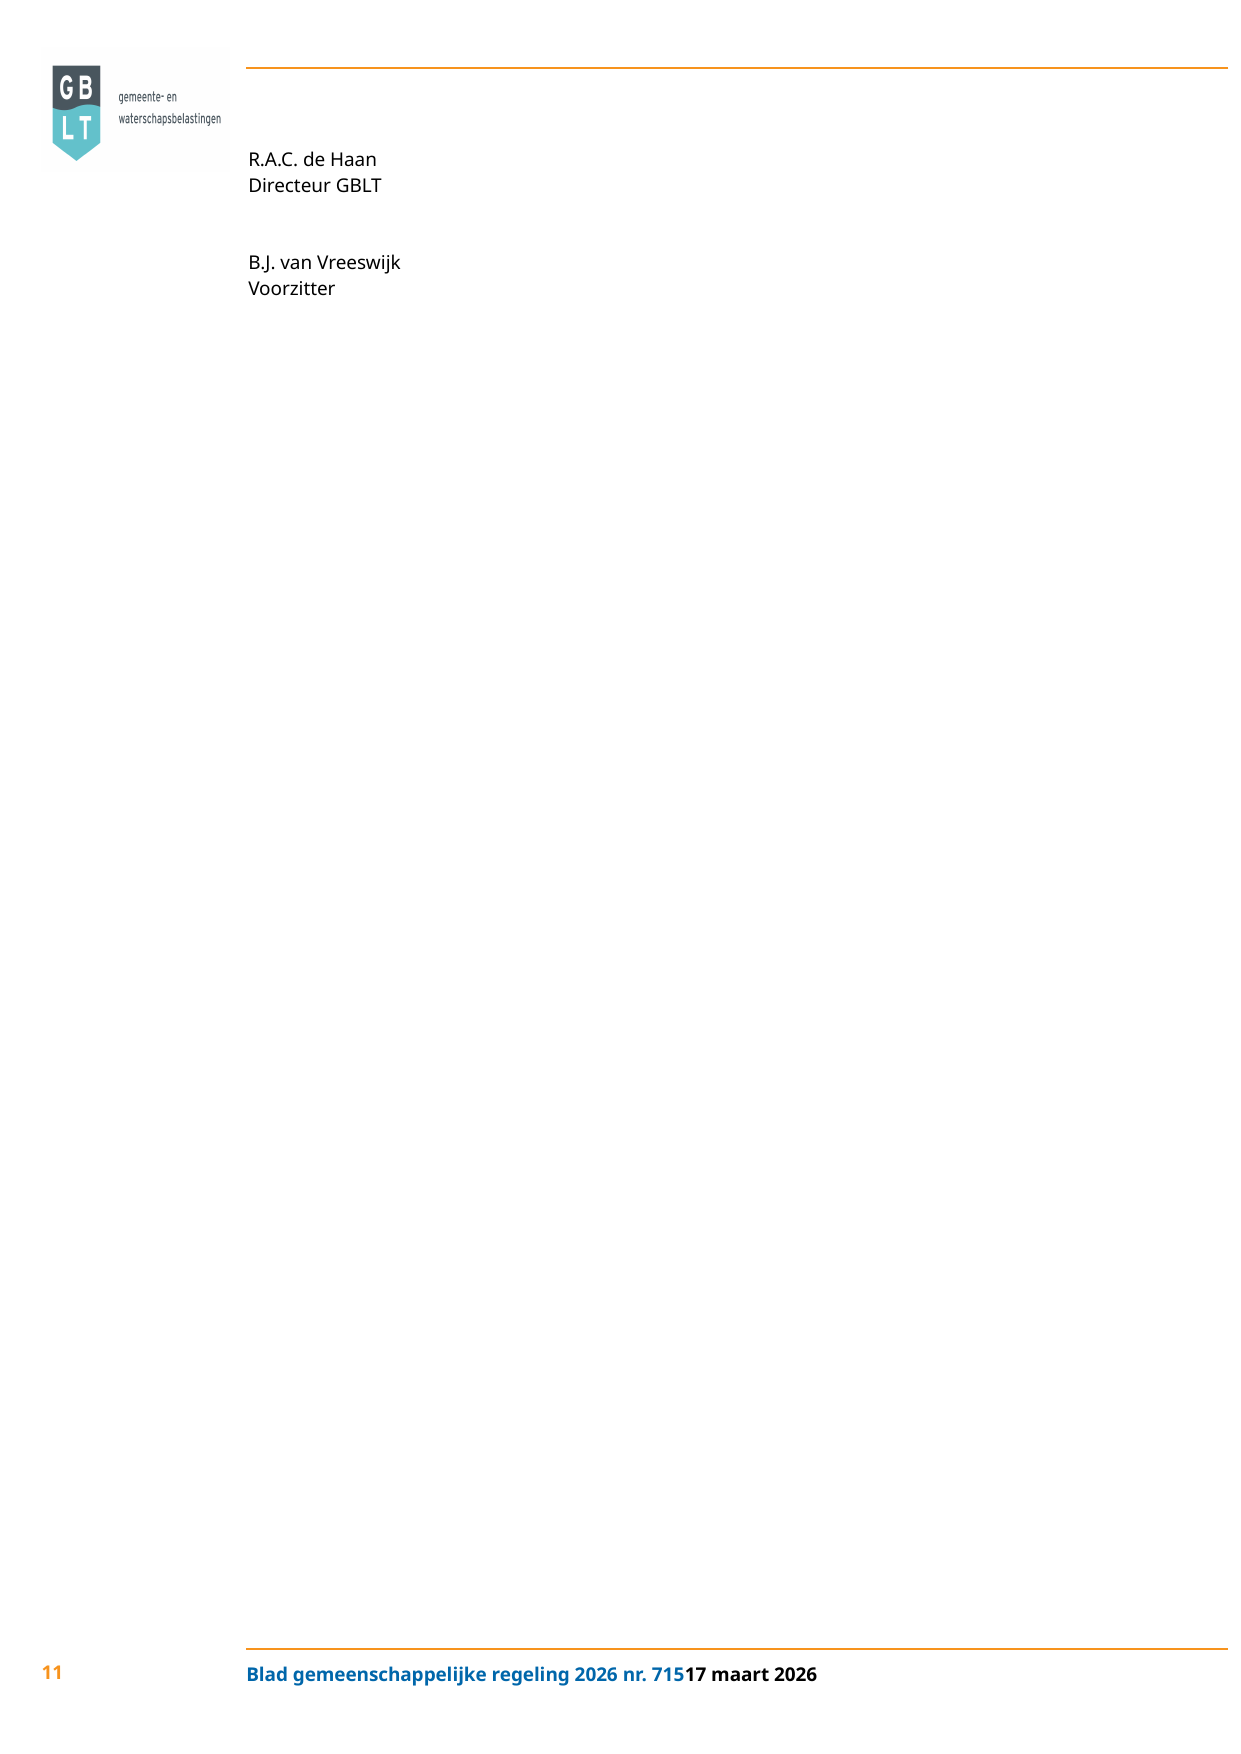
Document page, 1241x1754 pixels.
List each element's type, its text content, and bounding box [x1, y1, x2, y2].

text Voorzitter [248, 275, 1152, 301]
picture [41, 47, 231, 172]
text R.A.C. de Haan [248, 146, 1152, 172]
text B.J. van Vreeswijk [248, 249, 1152, 275]
text Directeur GBLT [248, 172, 1152, 198]
